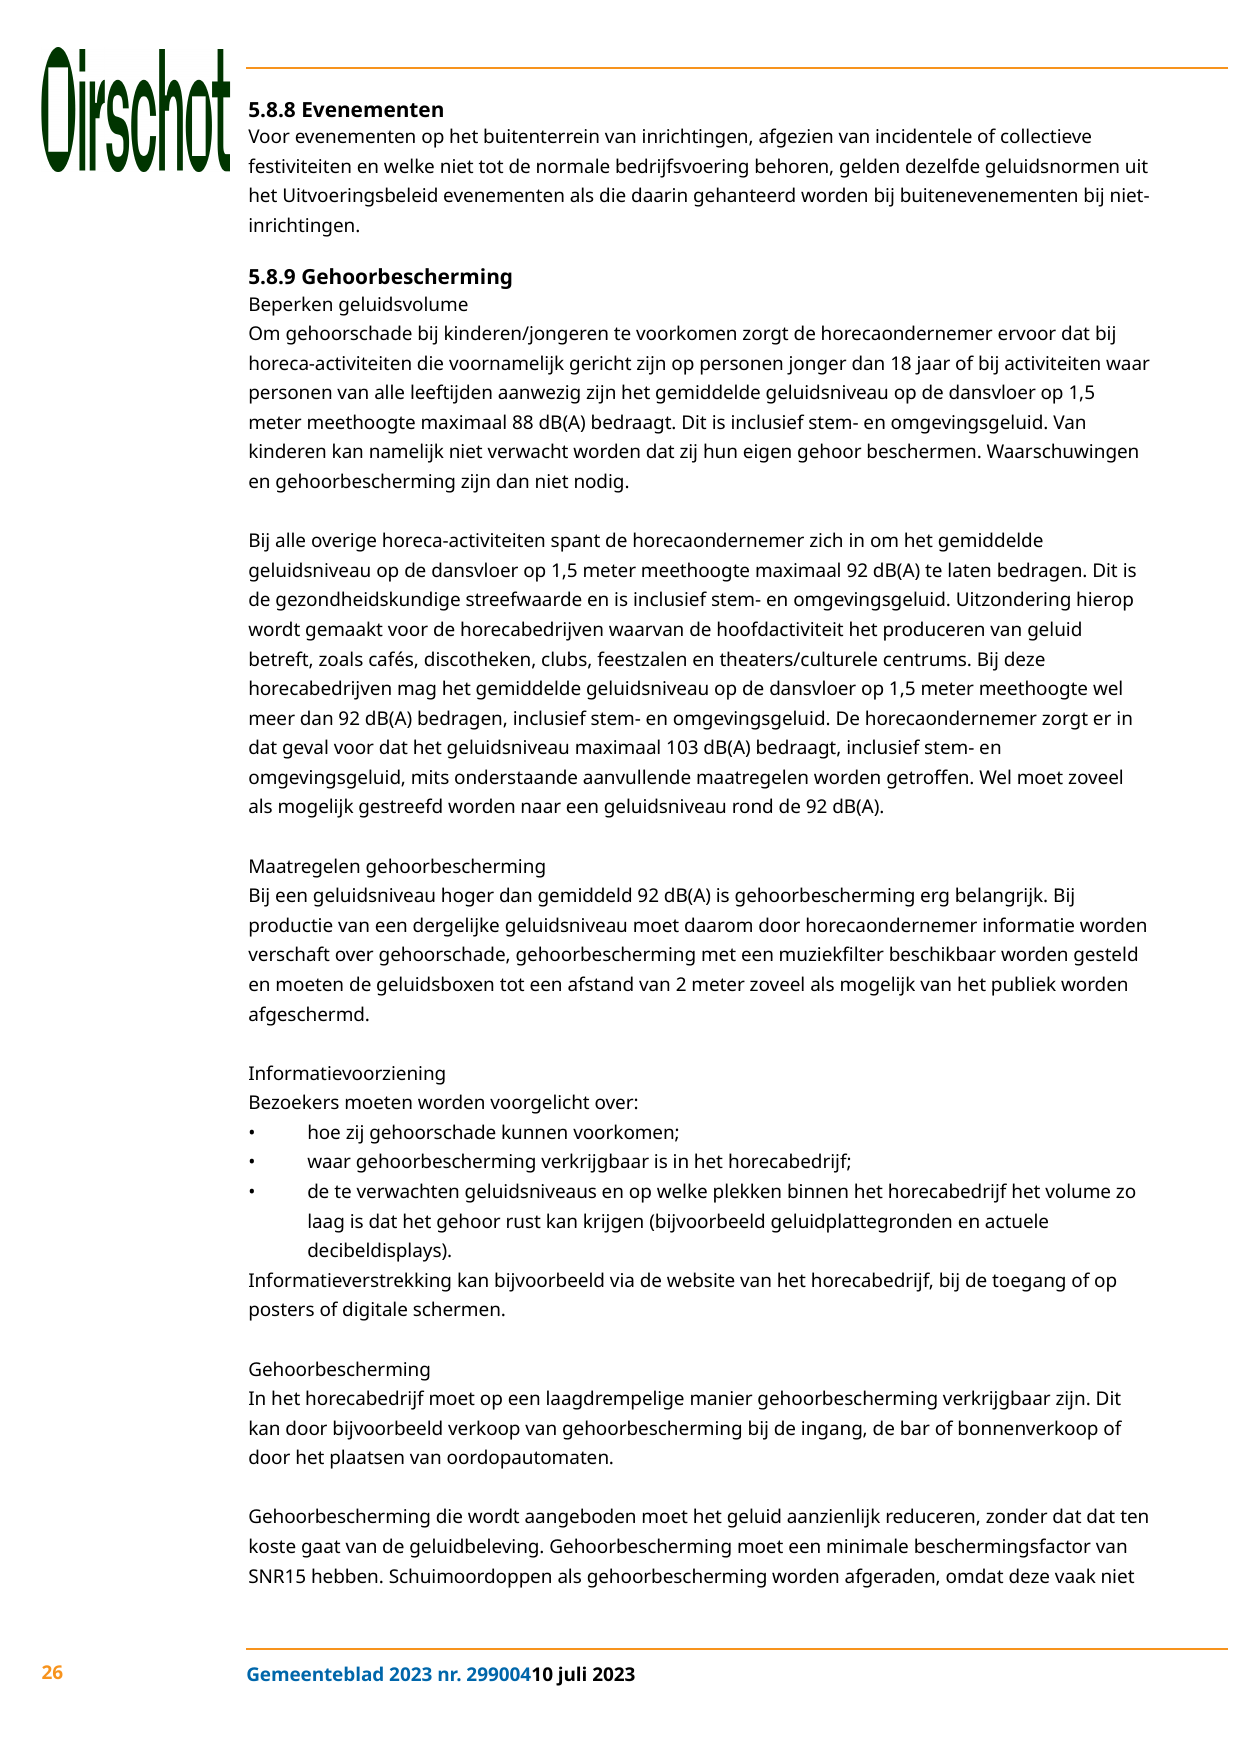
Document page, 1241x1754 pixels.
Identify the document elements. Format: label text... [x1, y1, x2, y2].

text 5.8.9 Gehoorbescherming [248, 262, 1152, 291]
text Maatregelen gehoorbescherming [248, 853, 1152, 879]
text Informatievoorziening [248, 1060, 1152, 1086]
text Bezoekers moeten worden voorgelicht over: [248, 1089, 1152, 1115]
picture [41, 47, 231, 172]
text Voor evenementen op het buitenterrein van inrichtingen, afgezien van incidentele of collectieve festiviteiten en welke niet tot de normale bedrijfsvoering behoren, gelden dezelfde geluidsnormen uit het Uitvoeringsbeleid evenementen als die daarin gehanteerd worden bij buitenevenementen bij niet-inrichtingen. [248, 123, 1152, 238]
text Informatieverstrekking kan bijvoorbeeld via de website van het horecabedrijf, bij de toegang of op posters of digitale schermen. [248, 1267, 1152, 1322]
text Om gehoorschade bij kinderen/jongeren te voorkomen zorgt de horecaondernemer ervoor dat bij horeca-activiteiten die voornamelijk gericht zijn op personen jonger dan 18 jaar of bij activiteiten waar personen van alle leeftijden aanwezig zijn het gemiddelde geluidsniveau op de dansvloer op 1,5 meter meethoogte maximaal 88 dB(A) bedraagt. Dit is inclusief stem- en omgevingsgeluid. Van kinderen kan namelijk niet verwacht worden dat zij hun eigen gehoor beschermen. Waarschuwingen en gehoorbescherming zijn dan niet nodig. [248, 320, 1152, 494]
list waar gehoorbescherming verkrijgbaar is in het horecabedrijf; [248, 1149, 1152, 1174]
text Gehoorbescherming die wordt aangeboden moet het geluid aanzienlijk reduceren, zonder dat dat ten koste gaat van de geluidbeleving. Gehoorbescherming moet een minimale beschermingsfactor van SNR15 hebben. Schuimoordoppen als gehoorbescherming worden afgeraden, omdat deze vaak niet [248, 1504, 1152, 1589]
text In het horecabedrijf moet op een laagdrempelige manier gehoorbescherming verkrijgbaar zijn. Dit kan door bijvoorbeeld verkoop van gehoorbescherming bij de ingang, de bar of bonnenverkoop of door het plaatsen van oordopautomaten. [248, 1385, 1152, 1470]
text Gehoorbescherming [248, 1356, 1152, 1382]
text Beperken geluidsvolume [248, 291, 1152, 317]
text Bij een geluidsniveau hoger dan gemiddeld 92 dB(A) is gehoorbescherming erg belangrijk. Bij productie van een dergelijke geluidsniveau moet daarom door horecaondernemer informatie worden verschaft over gehoorschade, gehoorbescherming met een muziekfilter beschikbaar worden gesteld en moeten de geluidsboxen tot een afstand van 2 meter zoveel als mogelijk van het publiek worden afgeschermd. [248, 882, 1152, 1027]
list hoe zij gehoorschade kunnen voorkomen; [248, 1119, 1152, 1145]
list de te verwachten geluidsniveaus en op welke plekken binnen het horecabedrijf het volume zo laag is dat het gehoor rust kan krijgen (bijvoorbeeld geluidplattegronden en actuele decibeldisplays). [248, 1178, 1152, 1263]
text Bij alle overige horeca-activiteiten spant de horecaondernemer zich in om het gemiddelde geluidsniveau op de dansvloer op 1,5 meter meethoogte maximaal 92 dB(A) te laten bedragen. Dit is de gezondheidskundige streefwaarde en is inclusief stem- en omgevingsgeluid. Uitzondering hierop wordt gemaakt voor de horecabedrijven waarvan de hoofdactiviteit het produceren van geluid betreft, zoals cafés, discotheken, clubs, feestzalen en theaters/culturele centrums. Bij deze horecabedrijven mag het gemiddelde geluidsniveau op de dansvloer op 1,5 meter meethoogte wel meer dan 92 dB(A) bedragen, inclusief stem- en omgevingsgeluid. De horecaondernemer zorgt er in dat geval voor dat het geluidsniveau maximaal 103 dB(A) bedraagt, inclusief stem- en omgevingsgeluid, mits onderstaande aanvullende maatregelen worden getroffen. Wel moet zoveel als mogelijk gestreefd worden naar een geluidsniveau rond de 92 dB(A). [248, 527, 1152, 819]
text 5.8.8 Evenementen [248, 95, 1152, 123]
